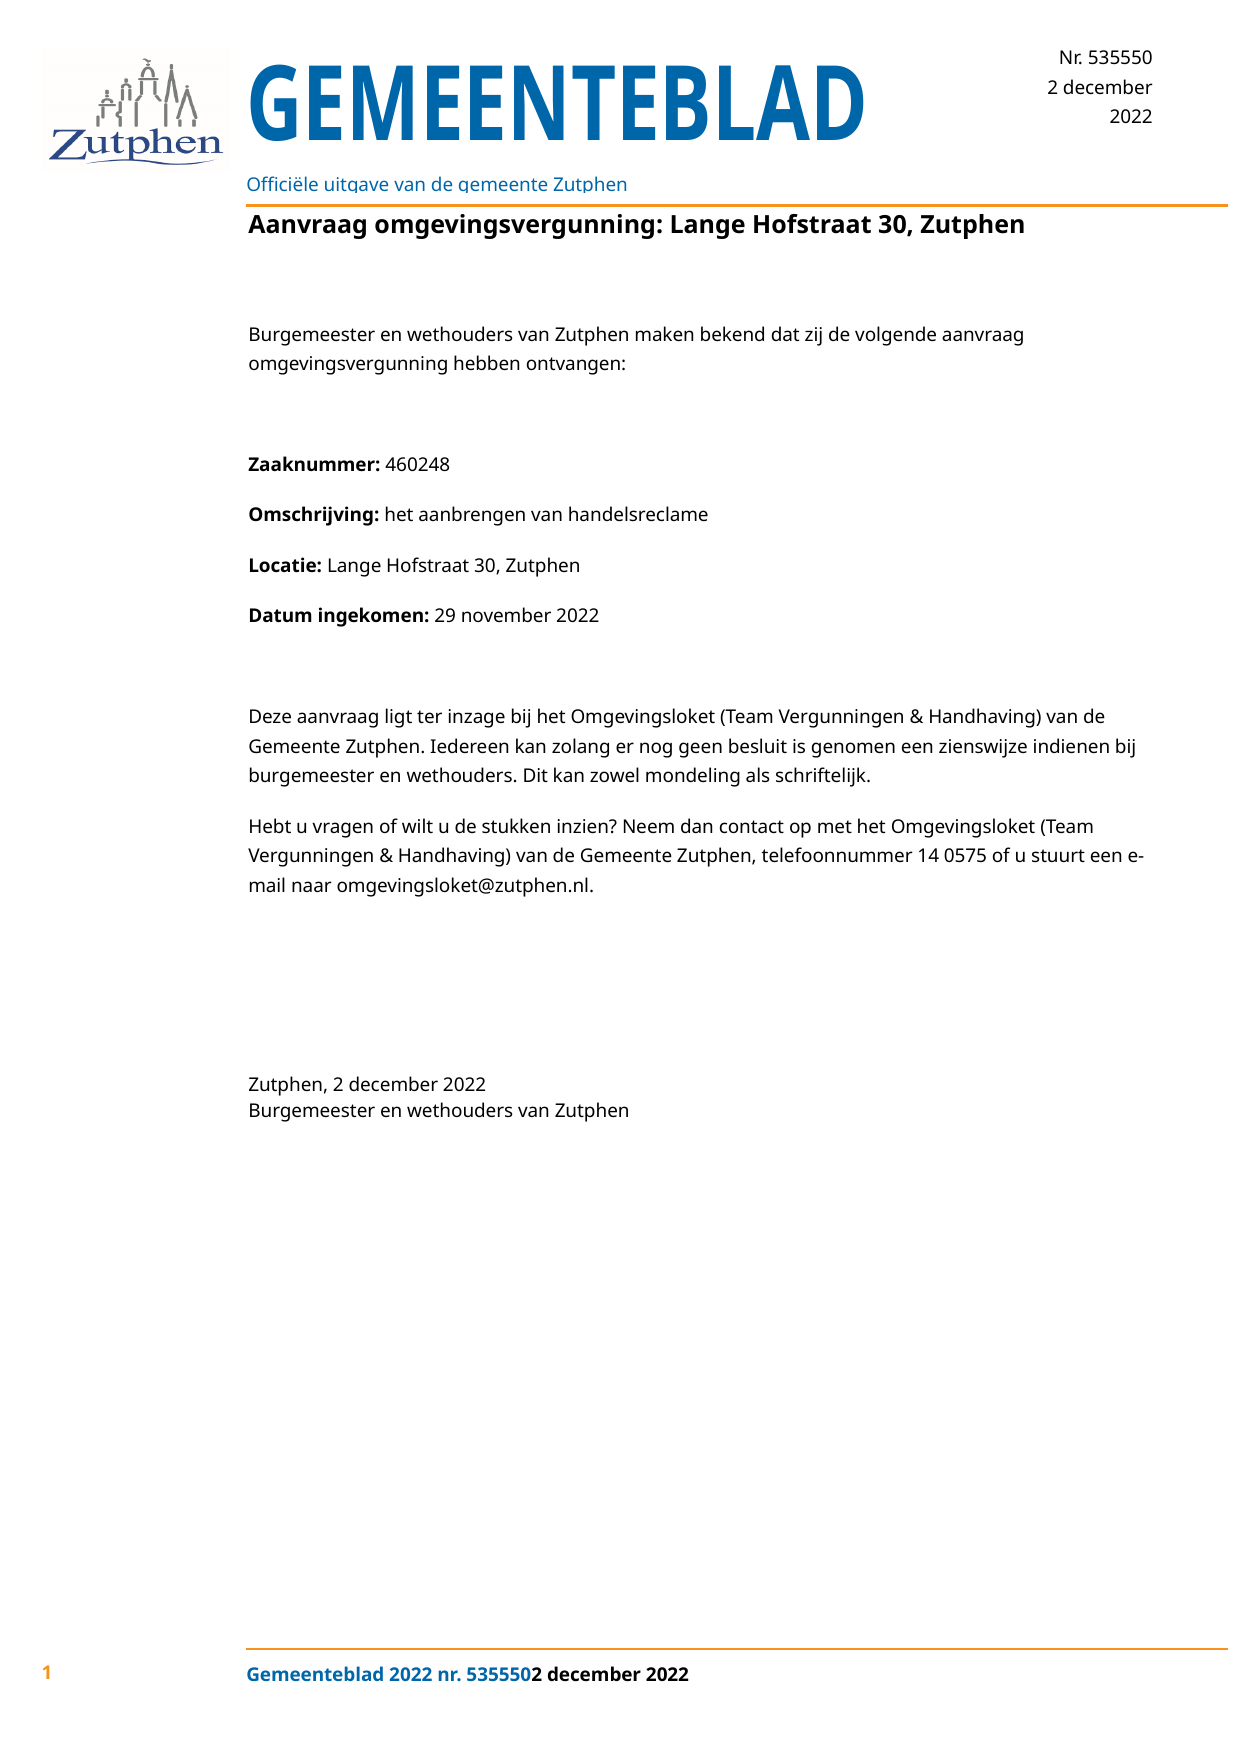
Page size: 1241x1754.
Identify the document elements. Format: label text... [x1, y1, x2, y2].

picture [41, 47, 231, 172]
text Hebt u vragen of wilt u de stukken inzien? Neem dan contact op met het Omgevingsloket (Team Vergunningen & Handhaving) van de Gemeente Zutphen, telefoonnummer 14 0575 of u stuurt een e-mail naar omgevingsloket@zutphen.nl. [248, 813, 1152, 898]
text Zutphen, 2 december 2022 [248, 1071, 1152, 1097]
text Datum ingekomen: 29 november 2022 [248, 602, 1152, 628]
text Burgemeester en wethouders van Zutphen maken bekend dat zij de volgende aanvraag omgevingsvergunning hebben ontvangen: [248, 321, 1152, 376]
text Locatie: Lange Hofstraat 30, Zutphen [248, 552, 1152, 578]
text Zaaknummer: 460248 [248, 451, 1152, 477]
text Burgemeester en wethouders van Zutphen [248, 1097, 1152, 1122]
text Aanvraag omgevingsvergunning: Lange Hofstraat 30, Zutphen [248, 207, 1152, 241]
text Deze aanvraag ligt ter inzage bij het Omgevingsloket (Team Vergunningen & Handhaving) van de Gemeente Zutphen. Iedereen kan zolang er nog geen besluit is genomen een zienswijze indienen bij burgemeester en wethouders. Dit kan zowel mondeling als schriftelijk. [248, 703, 1152, 788]
text Omschrijving: het aanbrengen van handelsreclame [248, 502, 1152, 527]
